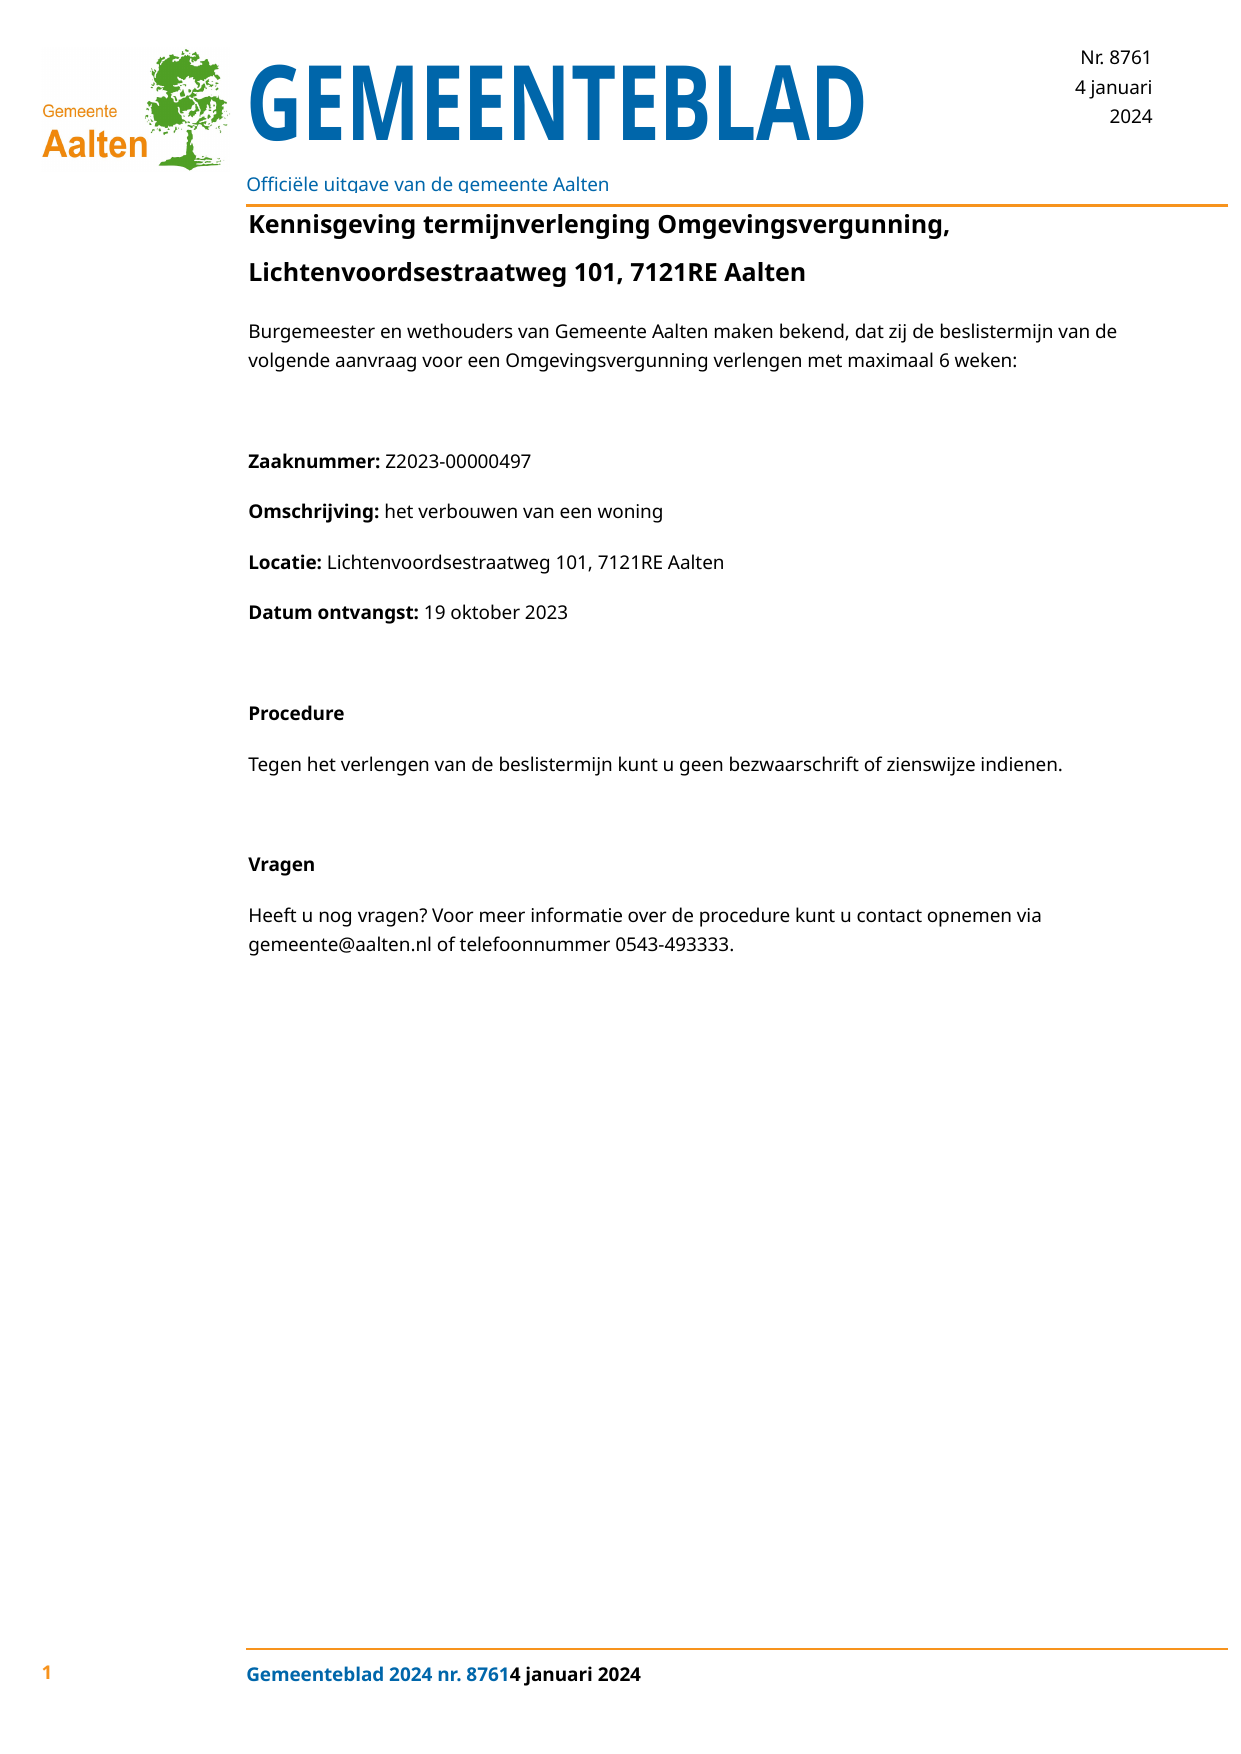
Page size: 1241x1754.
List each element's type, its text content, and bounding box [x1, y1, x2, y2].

text Datum ontvangst: 19 oktober 2023 [248, 599, 1152, 625]
text Vragen [248, 852, 1152, 877]
text Kennisgeving termijnverlenging Omgevingsvergunning, Lichtenvoordsestraatweg 101, 7121RE Aalten [248, 207, 1152, 288]
text Locatie: Lichtenvoordsestraatweg 101, 7121RE Aalten [248, 549, 1152, 575]
text Burgemeester en wethouders van Gemeente Aalten maken bekend, dat zij de beslistermijn van de volgende aanvraag voor een Omgevingsvergunning verlengen met maximaal 6 weken: [248, 318, 1152, 373]
text Tegen het verlengen van de beslistermijn kunt u geen bezwaarschrift of zienswijze indienen. [248, 751, 1152, 777]
text Zaaknummer: Z2023-00000497 [248, 448, 1152, 474]
text Heeft u nog vragen? Voor meer informatie over de procedure kunt u contact opnemen via gemeente@aalten.nl of telefoonnummer 0543-493333. [248, 902, 1152, 957]
text Procedure [248, 700, 1152, 726]
picture [41, 47, 231, 172]
text Omschrijving: het verbouwen van een woning [248, 499, 1152, 524]
